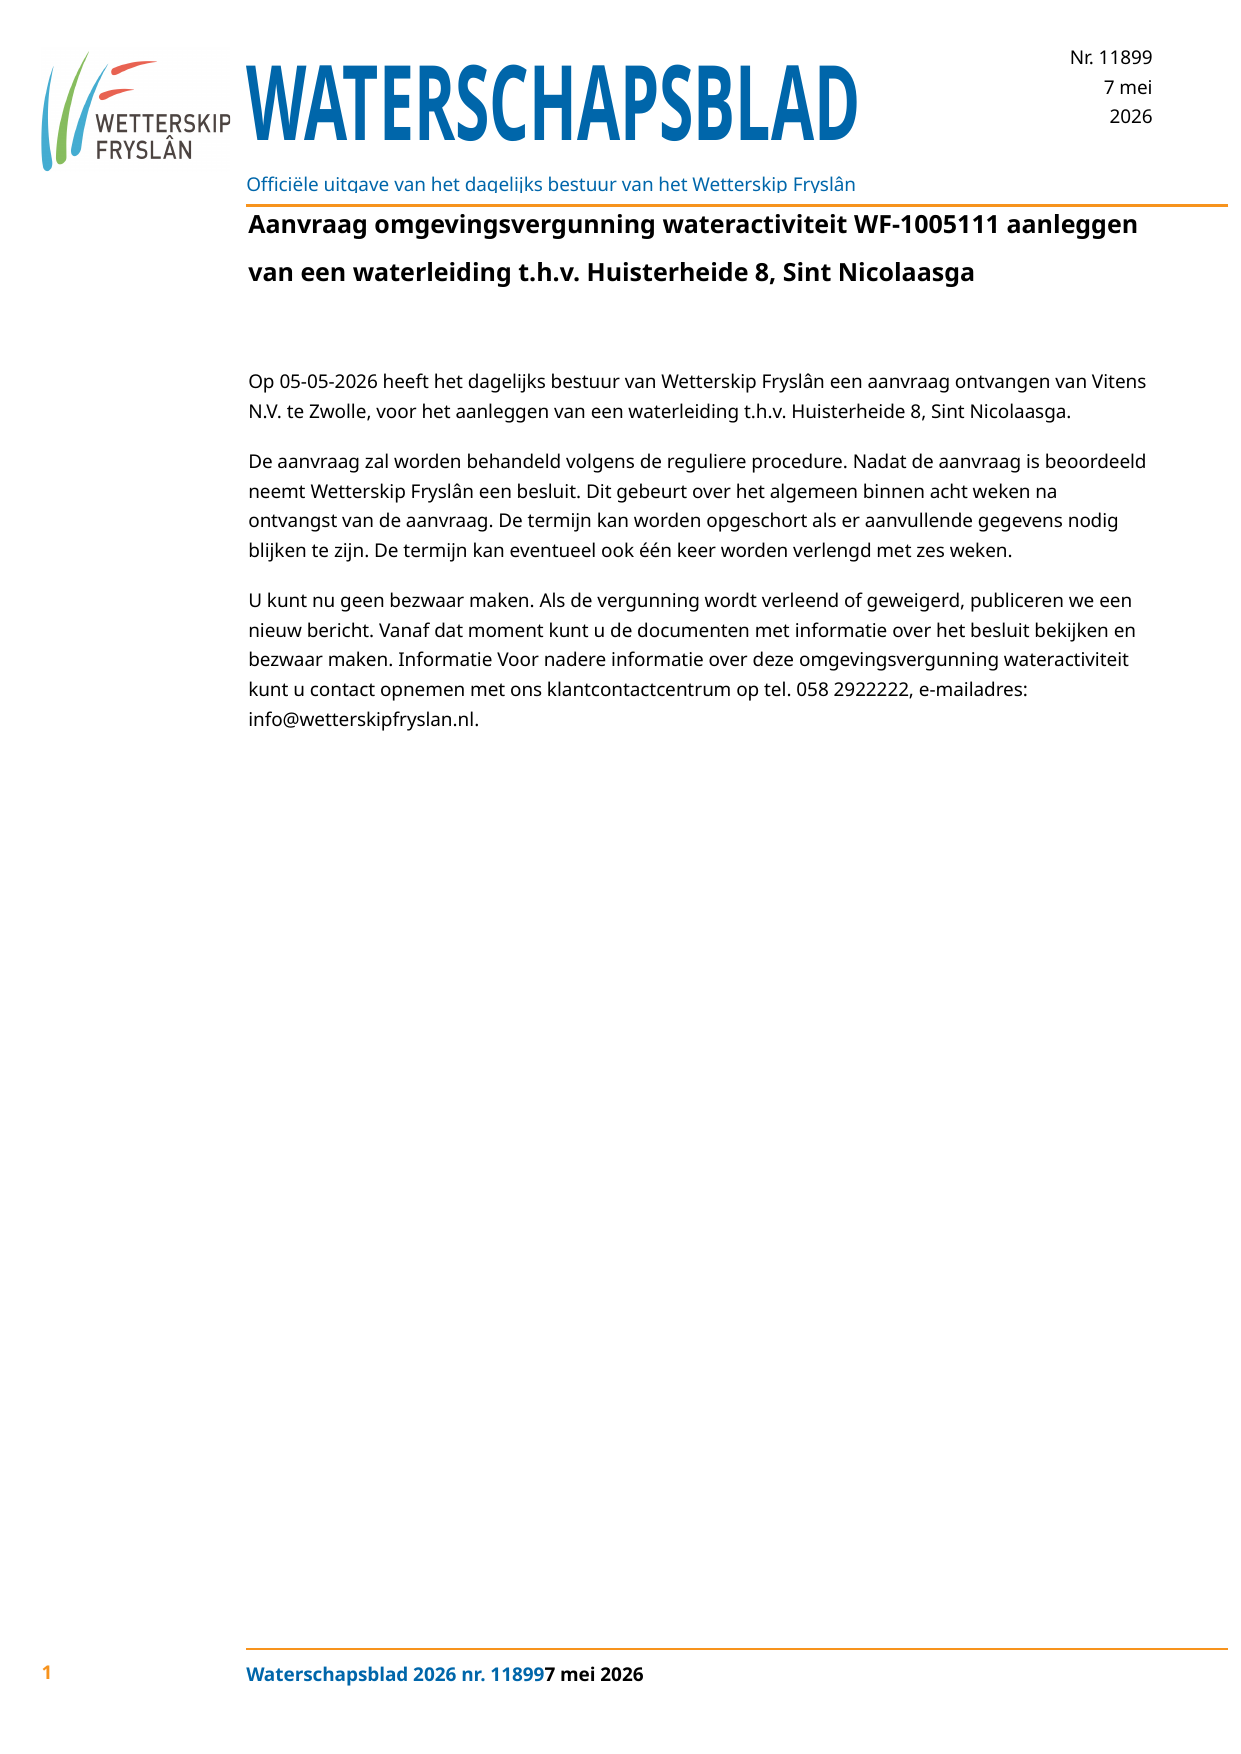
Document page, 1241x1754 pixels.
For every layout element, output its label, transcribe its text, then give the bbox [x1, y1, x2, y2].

picture [41, 47, 231, 172]
text De aanvraag zal worden behandeld volgens de reguliere procedure. Nadat de aanvraag is beoordeeld neemt Wetterskip Fryslân een besluit. Dit gebeurt over het algemeen binnen acht weken na ontvangst van de aanvraag. De termijn kan worden opgeschort als er aanvullende gegevens nodig blijken te zijn. De termijn kan eventueel ook één keer worden verlengd met zes weken. [248, 448, 1152, 563]
text Aanvraag omgevingsvergunning wateractiviteit WF-1005111 aanleggen van een waterleiding t.h.v. Huisterheide 8, Sint Nicolaasga [248, 207, 1152, 288]
text Op 05-05-2026 heeft het dagelijks bestuur van Wetterskip Fryslân een aanvraag ontvangen van Vitens N.V. te Zwolle, voor het aanleggen van een waterleiding t.h.v. Huisterheide 8, Sint Nicolaasga. [248, 368, 1152, 424]
text U kunt nu geen bezwaar maken. Als de vergunning wordt verleend of geweigerd, publiceren we een nieuw bericht. Vanaf dat moment kunt u de documenten met informatie over het besluit bekijken en bezwaar maken. Informatie Voor nadere informatie over deze omgevingsvergunning wateractiviteit kunt u contact opnemen met ons klantcontactcentrum op tel. 058 2922222, e-mailadres: info@wetterskipfryslan.nl. [248, 587, 1152, 732]
